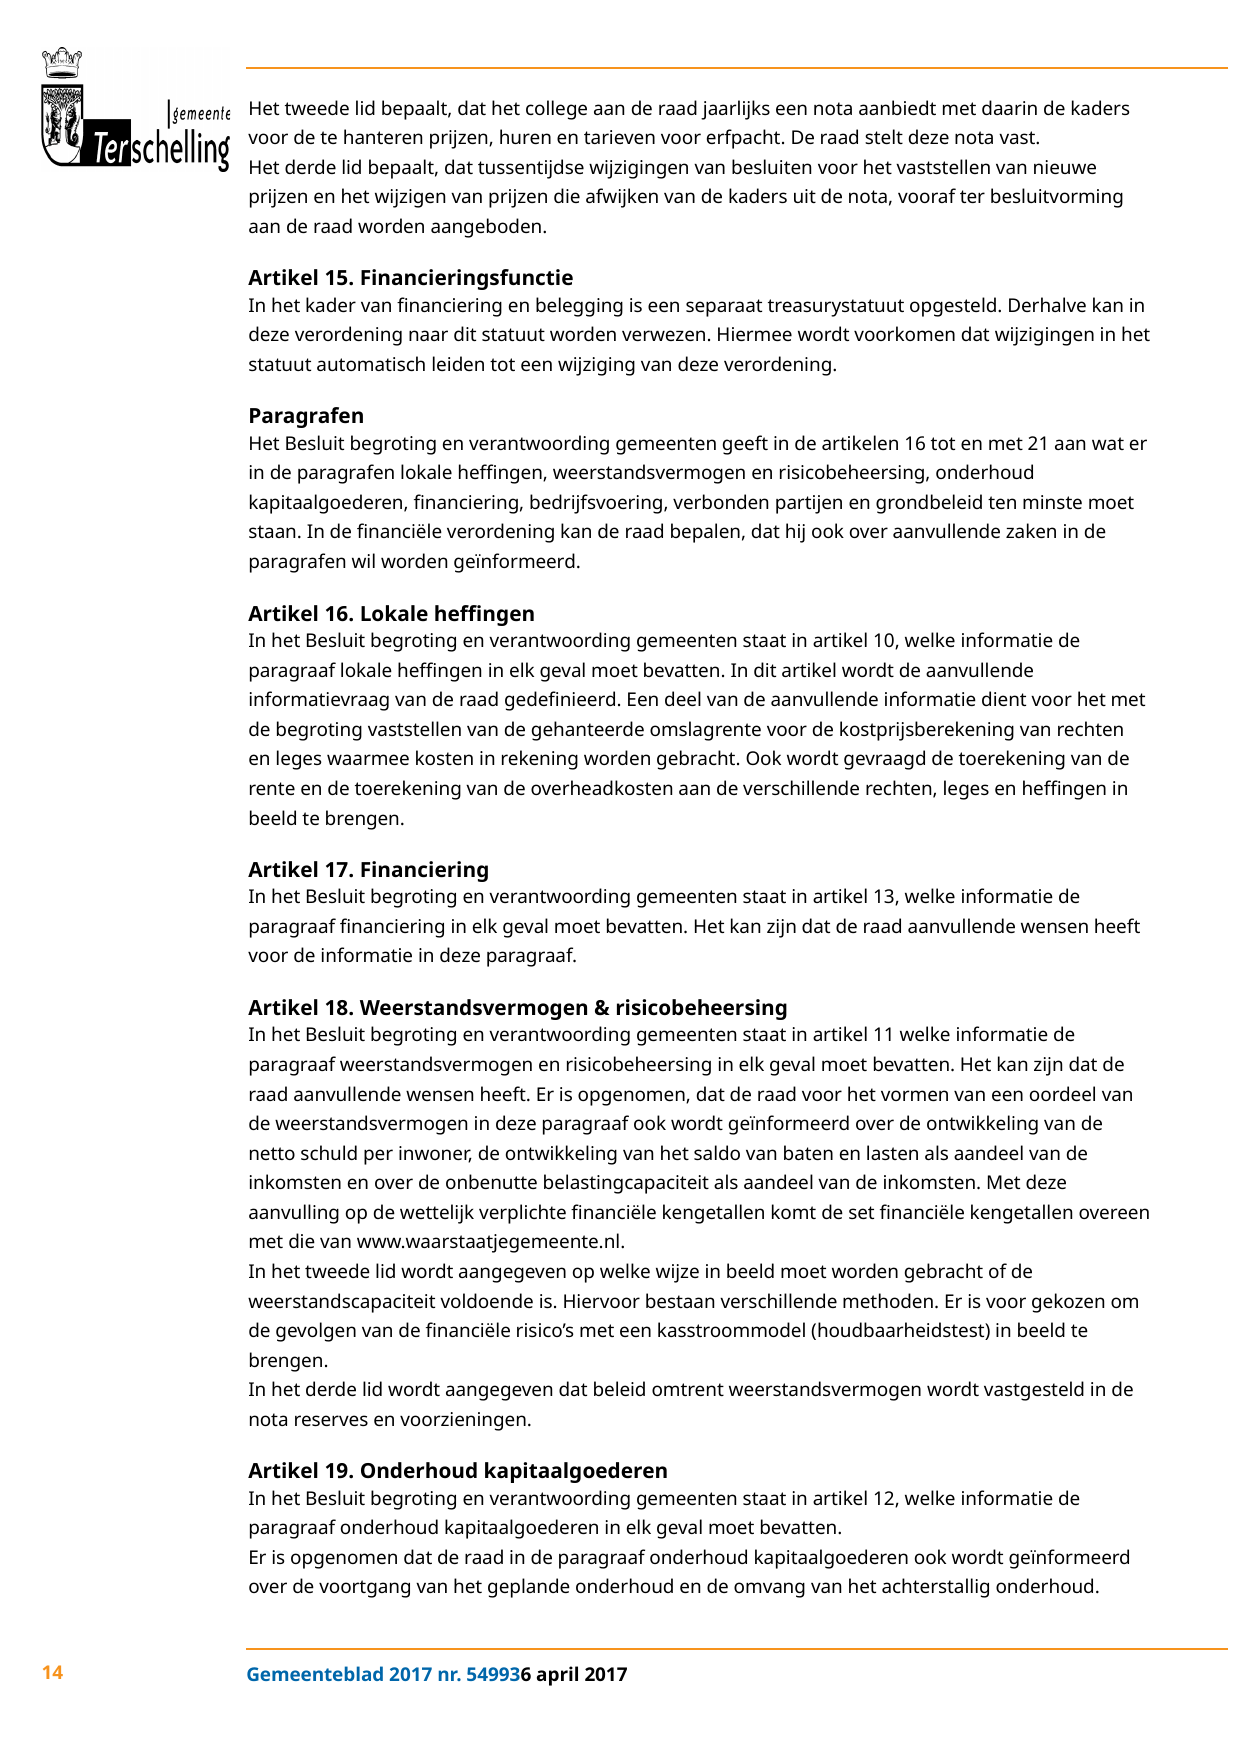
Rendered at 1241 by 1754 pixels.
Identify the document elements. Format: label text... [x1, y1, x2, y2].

text Artikel 16. Lokale heffingen [248, 599, 1152, 627]
text Artikel 15. Financieringsfunctie [248, 263, 1152, 292]
text Artikel 17. Financiering [248, 855, 1152, 883]
text Artikel 19. Onderhoud kapitaalgoederen [248, 1457, 1152, 1485]
text In het kader van financiering en belegging is een separaat treasurystatuut opgesteld. Derhalve kan in deze verordening naar dit statuut worden verwezen. Hiermee wordt voorkomen dat wijzigingen in het statuut automatisch leiden tot een wijziging van deze verordening. [248, 292, 1152, 377]
picture [41, 47, 231, 172]
text Het derde lid bepaalt, dat tussentijdse wijzigingen van besluiten voor het vaststellen van nieuwe prijzen en het wijzigen van prijzen die afwijken van de kaders uit de nota, vooraf ter besluitvorming aan de raad worden aangeboden. [248, 154, 1152, 239]
text In het Besluit begroting en verantwoording gemeenten staat in artikel 13, welke informatie de paragraaf financiering in elk geval moet bevatten. Het kan zijn dat de raad aanvullende wensen heeft voor de informatie in deze paragraaf. [248, 883, 1152, 968]
text In het Besluit begroting en verantwoording gemeenten staat in artikel 12, welke informatie de paragraaf onderhoud kapitaalgoederen in elk geval moet bevatten. [248, 1485, 1152, 1540]
text In het Besluit begroting en verantwoording gemeenten staat in artikel 10, welke informatie de paragraaf lokale heffingen in elk geval moet bevatten. In dit artikel wordt de aanvullende informatievraag van de raad gedefinieerd. Een deel van de aanvullende informatie dient voor het met de begroting vaststellen van de gehanteerde omslagrente voor de kostprijsberekening van rechten en leges waarmee kosten in rekening worden gebracht. Ook wordt gevraagd de toerekening van de rente en de toerekening van de overheadkosten aan de verschillende rechten, leges en heffingen in beeld te brengen. [248, 627, 1152, 830]
text Het tweede lid bepaalt, dat het college aan de raad jaarlijks een nota aanbiedt met daarin de kaders voor de te hanteren prijzen, huren en tarieven voor erfpacht. De raad stelt deze nota vast. [248, 95, 1152, 150]
text In het Besluit begroting en verantwoording gemeenten staat in artikel 11 welke informatie de paragraaf weerstandsvermogen en risicobeheersing in elk geval moet bevatten. Het kan zijn dat de raad aanvullende wensen heeft. Er is opgenomen, dat de raad voor het vormen van een oordeel van de weerstandsvermogen in deze paragraaf ook wordt geïnformeerd over de ontwikkeling van de netto schuld per inwoner, de ontwikkeling van het saldo van baten en lasten als aandeel van de inkomsten en over de onbenutte belastingcapaciteit als aandeel van de inkomsten. Met deze aanvulling op de wettelijk verplichte financiële kengetallen komt de set financiële kengetallen overeen met die van www.waarstaatjegemeente.nl. [248, 1022, 1152, 1254]
text Paragrafen [248, 402, 1152, 430]
text Artikel 18. Weerstandsvermogen & risicobeheersing [248, 993, 1152, 1022]
text In het derde lid wordt aangegeven dat beleid omtrent weerstandsvermogen wordt vastgesteld in de nota reserves en voorzieningen. [248, 1377, 1152, 1432]
text In het tweede lid wordt aangegeven op welke wijze in beeld moet worden gebracht of de weerstandscapaciteit voldoende is. Hiervoor bestaan verschillende methoden. Er is voor gekozen om de gevolgen van de financiële risico’s met een kasstroommodel (houdbaarheidstest) in beeld te brengen. [248, 1258, 1152, 1373]
text Het Besluit begroting en verantwoording gemeenten geeft in de artikelen 16 tot en met 21 aan wat er in de paragrafen lokale heffingen, weerstandsvermogen en risicobeheersing, onderhoud kapitaalgoederen, financiering, bedrijfsvoering, verbonden partijen en grondbeleid ten minste moet staan. In de financiële verordening kan de raad bepalen, dat hij ook over aanvullende zaken in de paragrafen wil worden geïnformeerd. [248, 430, 1152, 574]
text Er is opgenomen dat de raad in de paragraaf onderhoud kapitaalgoederen ook wordt geïnformeerd over de voortgang van het geplande onderhoud en de omvang van het achterstallig onderhoud. [248, 1544, 1152, 1599]
